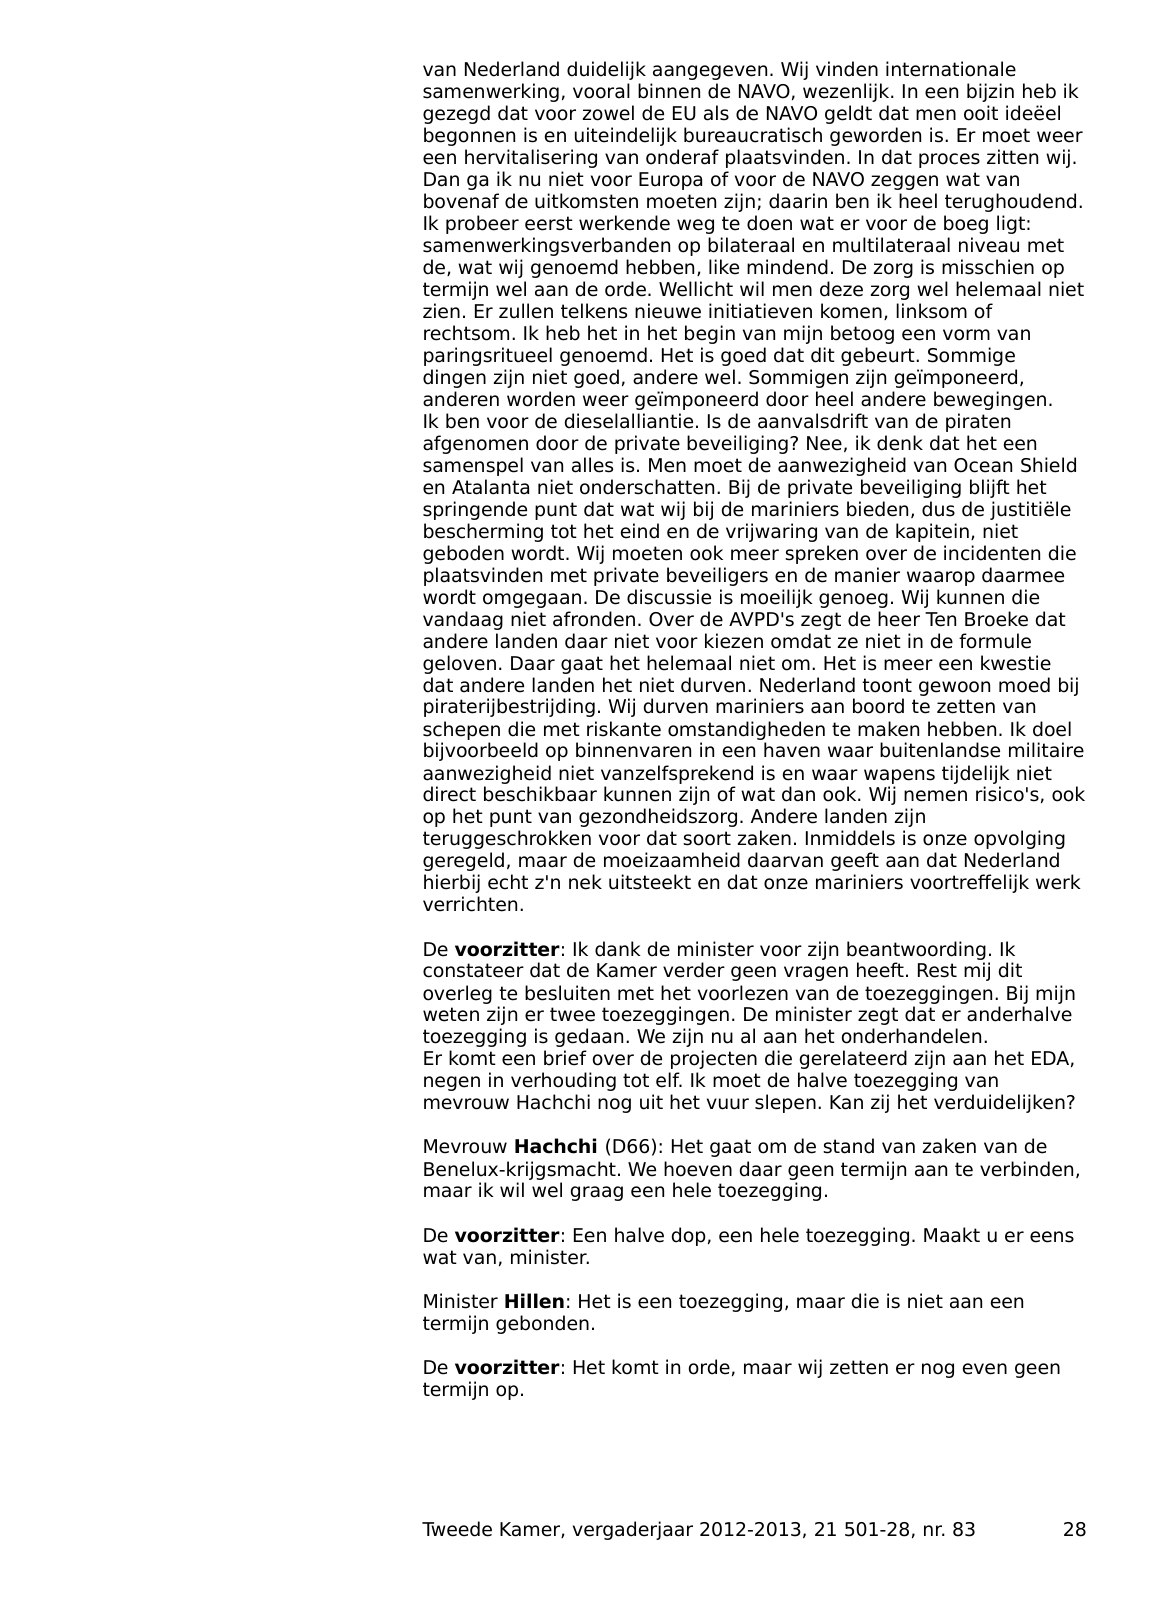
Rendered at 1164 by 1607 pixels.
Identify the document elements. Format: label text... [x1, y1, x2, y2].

text Ik ben voor de dieselalliantie. Is de aanvalsdrift van de piraten afgenomen door de private beveiliging? Nee, ik denk dat het een samenspel van alles is. Men moet de aanwezigheid van Ocean Shield en Atalanta niet onderschatten. Bij de private beveiliging blijft het springende punt dat wat wij bij de mariniers bieden, dus de justitiële bescherming tot het eind en de vrijwaring van de kapitein, niet geboden wordt. Wij moeten ook meer spreken over de incidenten die plaatsvinden met private beveiligers en de manier waarop daarmee wordt omgegaan. De discussie is moeilijk genoeg. Wij kunnen die vandaag niet afronden. Over de AVPD's zegt de heer Ten Broeke dat andere landen daar niet voor kiezen omdat ze niet in de formule geloven. Daar gaat het helemaal niet om. Het is meer een kwestie dat andere landen het niet durven. Nederland toont gewoon moed bij piraterijbestrijding. Wij durven mariniers aan boord te zetten van schepen die met riskante omstandigheden te maken hebben. Ik doel bijvoorbeeld op binnenvaren in een haven waar buitenlandse militaire aanwezigheid niet vanzelfsprekend is en waar wapens tijdelijk niet direct beschikbaar kunnen zijn of wat dan ook. Wij nemen risico's, ook op het punt van gezondheidszorg. Andere landen zijn teruggeschrokken voor dat soort zaken. Inmiddels is onze opvolging geregeld, maar de moeizaamheid daarvan geeft aan dat Nederland hierbij echt z'n nek uitsteekt en dat onze mariniers voortreffelijk werk verrichten. [422, 411, 1087, 916]
text Minister Hillen: Het is een toezegging, maar die is niet aan een termijn gebonden. [422, 1291, 1087, 1335]
text De voorzitter: Ik dank de minister voor zijn beantwoording. Ik constateer dat de Kamer verder geen vragen heeft. Rest mij dit overleg te besluiten met het voorlezen van de toezeggingen. Bij mijn weten zijn er twee toezeggingen. De minister zegt dat er anderhalve toezegging is gedaan. We zijn nu al aan het onderhandelen. [422, 938, 1087, 1048]
text Mevrouw Hachchi (D66): Het gaat om de stand van zaken van de Benelux-krijgsmacht. We hoeven daar geen termijn aan te verbinden, maar ik wil wel graag een hele toezegging. [422, 1136, 1087, 1202]
text De voorzitter: Een halve dop, een hele toezegging. Maakt u er eens wat van, minister. [422, 1224, 1087, 1268]
text Er komt een brief over de projecten die gerelateerd zijn aan het EDA, negen in verhouding tot elf. Ik moet de halve toezegging van mevrouw Hachchi nog uit het vuur slepen. Kan zij het verduidelijken? [422, 1048, 1087, 1114]
text De voorzitter: Het komt in orde, maar wij zetten er nog even geen termijn op. [422, 1357, 1087, 1401]
text van Nederland duidelijk aangegeven. Wij vinden internationale samenwerking, vooral binnen de NAVO, wezenlijk. In een bijzin heb ik gezegd dat voor zowel de EU als de NAVO geldt dat men ooit ideëel begonnen is en uiteindelijk bureaucratisch geworden is. Er moet weer een hervitalisering van onderaf plaatsvinden. In dat proces zitten wij. Dan ga ik nu niet voor Europa of voor de NAVO zeggen wat van bovenaf de uitkomsten moeten zijn; daarin ben ik heel terughoudend. Ik probeer eerst werkende weg te doen wat er voor de boeg ligt: samenwerkingsverbanden op bilateraal en multilateraal niveau met de, wat wij genoemd hebben, like mindend. De zorg is misschien op termijn wel aan de orde. Wellicht wil men deze zorg wel helemaal niet zien. Er zullen telkens nieuwe initiatieven komen, linksom of rechtsom. Ik heb het in het begin van mijn betoog een vorm van paringsritueel genoemd. Het is goed dat dit gebeurt. Sommige dingen zijn niet goed, andere wel. Sommigen zijn geïmponeerd, anderen worden weer geïmponeerd door heel andere bewegingen. [422, 59, 1087, 411]
